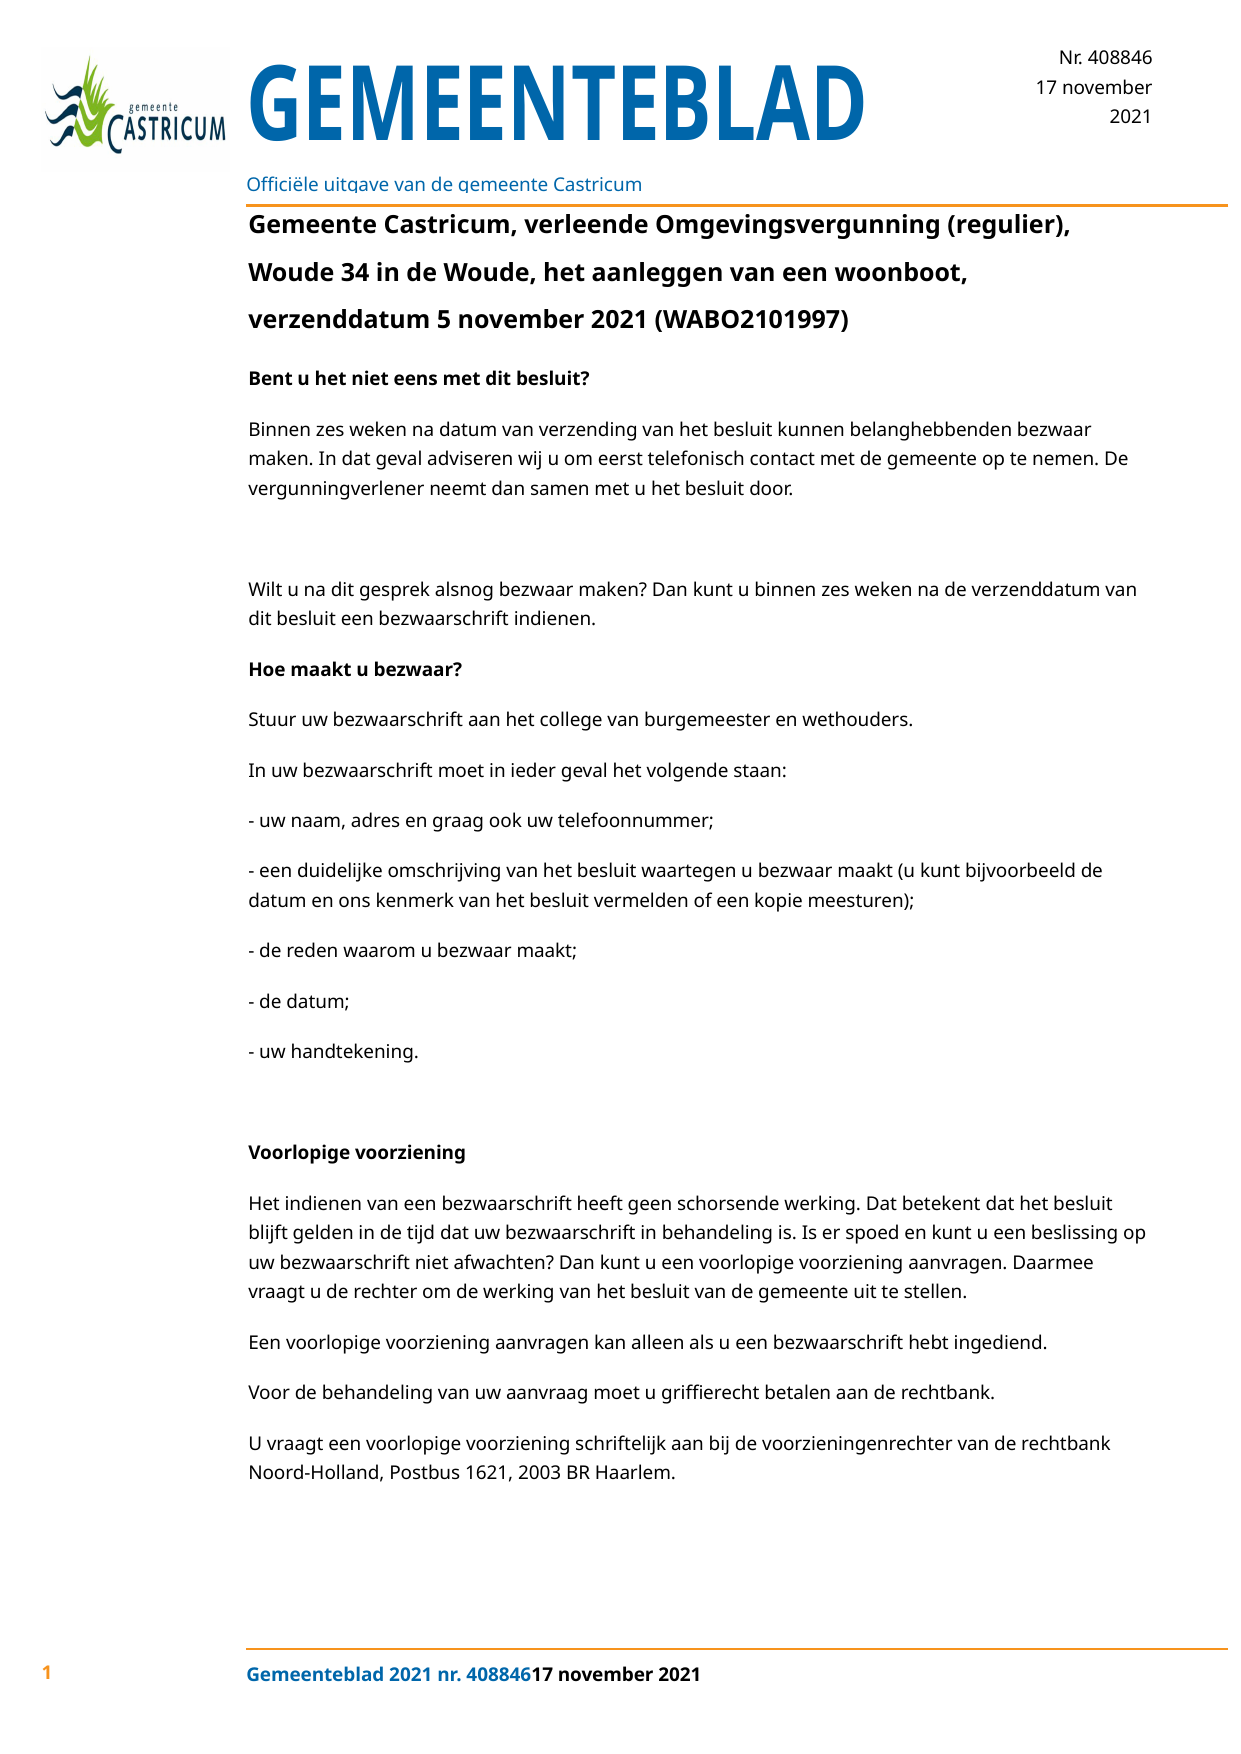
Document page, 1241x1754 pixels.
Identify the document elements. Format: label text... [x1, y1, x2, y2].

text - uw handtekening. [248, 1038, 1152, 1064]
text Hoe maakt u bezwaar? [248, 656, 1152, 682]
text Bent u het niet eens met dit besluit? [248, 366, 1152, 391]
text - de reden waarom u bezwaar maakt; [248, 938, 1152, 963]
text Wilt u na dit gesprek alsnog bezwaar maken? Dan kunt u binnen zes weken na de verzenddatum van dit besluit een bezwaarschrift indienen. [248, 576, 1152, 631]
text In uw bezwaarschrift moet in ieder geval het volgende staan: [248, 757, 1152, 782]
picture [41, 47, 231, 172]
text - een duidelijke omschrijving van het besluit waartegen u bezwaar maakt (u kunt bijvoorbeeld de datum en ons kenmerk van het besluit vermelden of een kopie meesturen); [248, 858, 1152, 913]
text Gemeente Castricum, verleende Omgevingsvergunning (regulier), Woude 34 in de Woude, het aanleggen van een woonboot, verzenddatum 5 november 2021 (WABO2101997) [248, 207, 1152, 336]
text - uw naam, adres en graag ook uw telefoonnummer; [248, 807, 1152, 833]
text Een voorlopige voorziening aanvragen kan alleen als u een bezwaarschrift hebt ingediend. [248, 1329, 1152, 1354]
text U vraagt een voorlopige voorziening schriftelijk aan bij de voorzieningenrechter van de rechtbank Noord-Holland, Postbus 1621, 2003 BR Haarlem. [248, 1430, 1152, 1485]
text Het indienen van een bezwaarschrift heeft geen schorsende werking. Dat betekent dat het besluit blijft gelden in de tijd dat uw bezwaarschrift in behandeling is. Is er spoed en kunt u een beslissing op uw bezwaarschrift niet afwachten? Dan kunt u een voorlopige voorziening aanvragen. Daarmee vraagt u de rechter om de werking van het besluit van de gemeente uit te stellen. [248, 1190, 1152, 1304]
text - de datum; [248, 988, 1152, 1014]
text Stuur uw bezwaarschrift aan het college van burgemeester en wethouders. [248, 706, 1152, 732]
text Voorlopige voorziening [248, 1139, 1152, 1165]
text Binnen zes weken na datum van verzending van het besluit kunnen belanghebbenden bezwaar maken. In dat geval adviseren wij u om eerst telefonisch contact met de gemeente op te nemen. De vergunningverlener neemt dan samen met u het besluit door. [248, 416, 1152, 501]
text Voor de behandeling van uw aanvraag moet u griffierecht betalen aan de rechtbank. [248, 1379, 1152, 1405]
